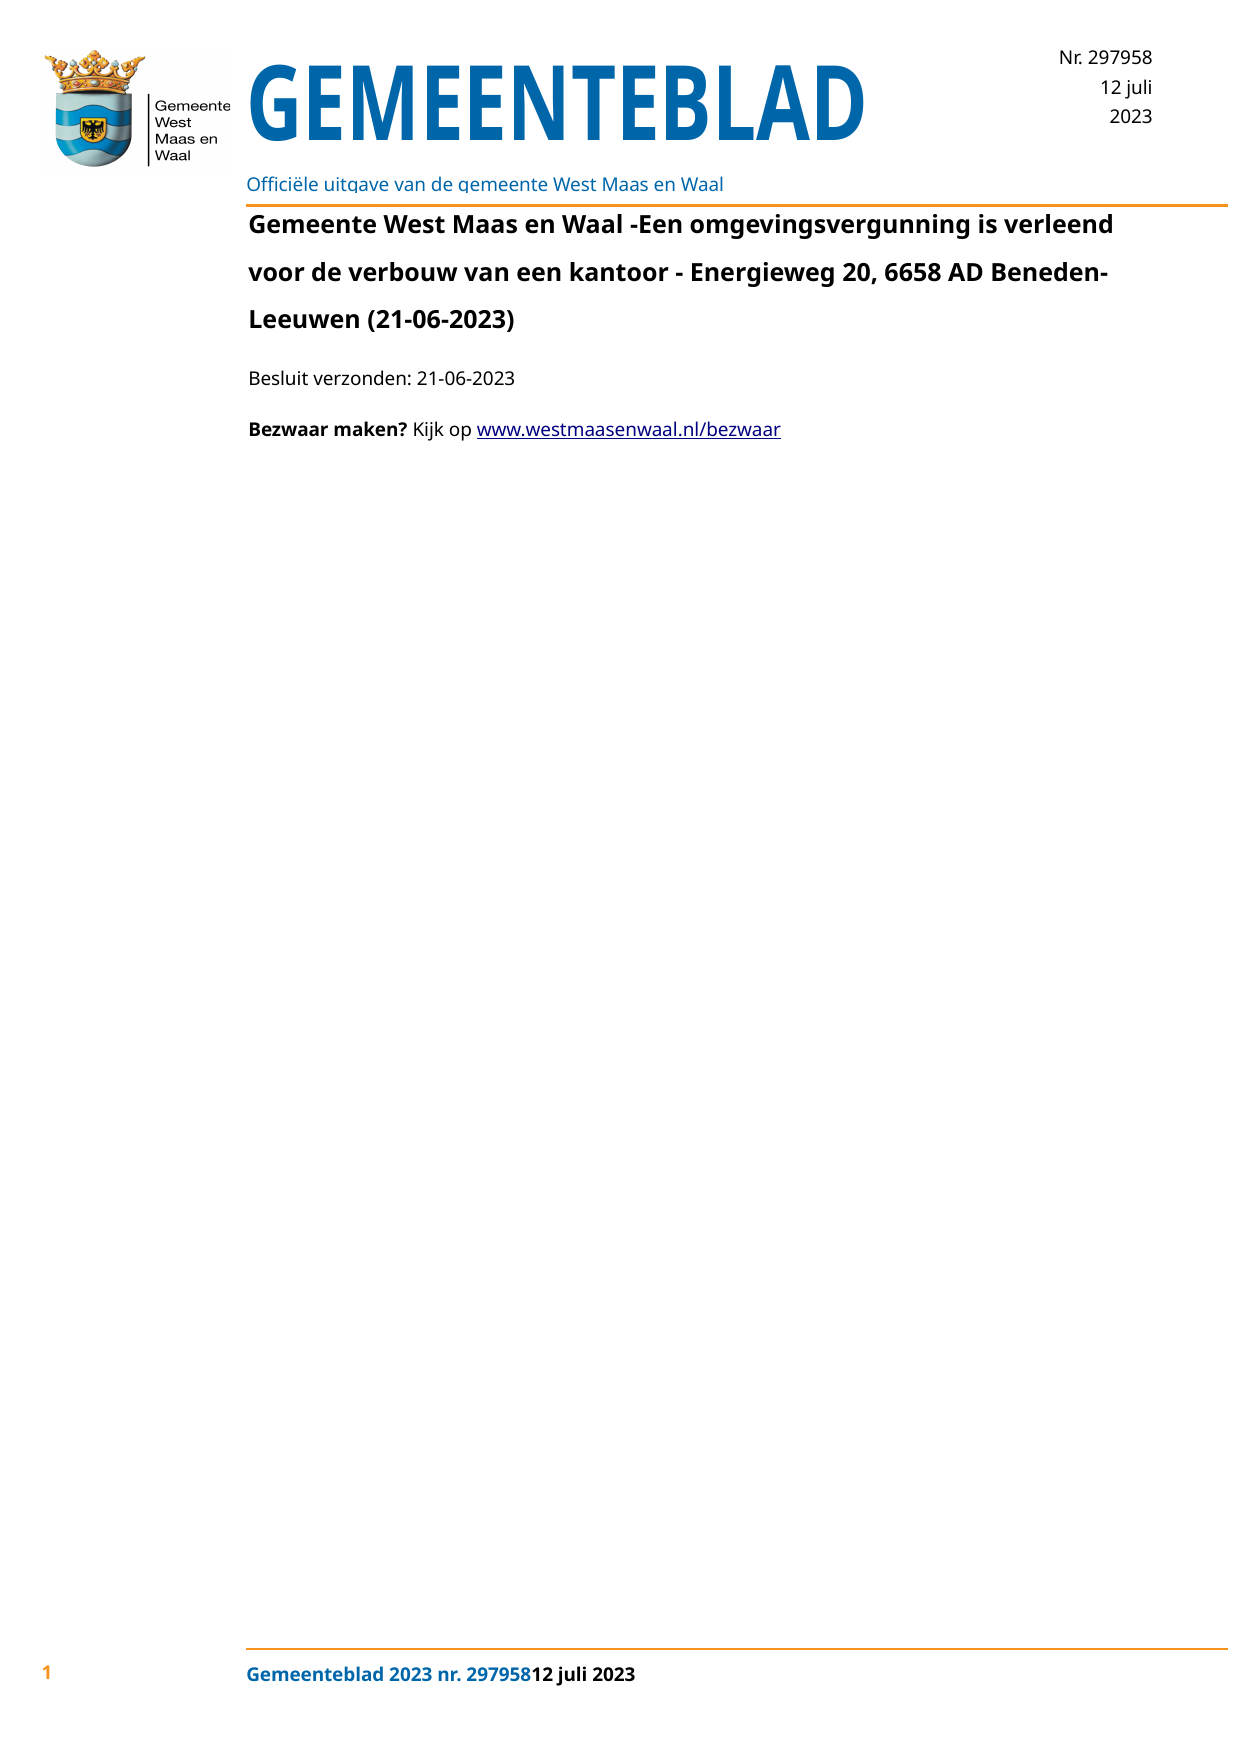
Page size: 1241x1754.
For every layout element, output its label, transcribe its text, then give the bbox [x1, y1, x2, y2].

text Bezwaar maken? Kijk op www.westmaasenwaal.nl/bezwaar [248, 416, 1152, 442]
picture [41, 47, 231, 172]
text Gemeente West Maas en Waal -Een omgevingsvergunning is verleend voor de verbouw van een kantoor - Energieweg 20, 6658 AD Beneden-Leeuwen (21-06-2023) [248, 207, 1152, 336]
text Besluit verzonden: 21-06-2023 [248, 366, 1152, 391]
